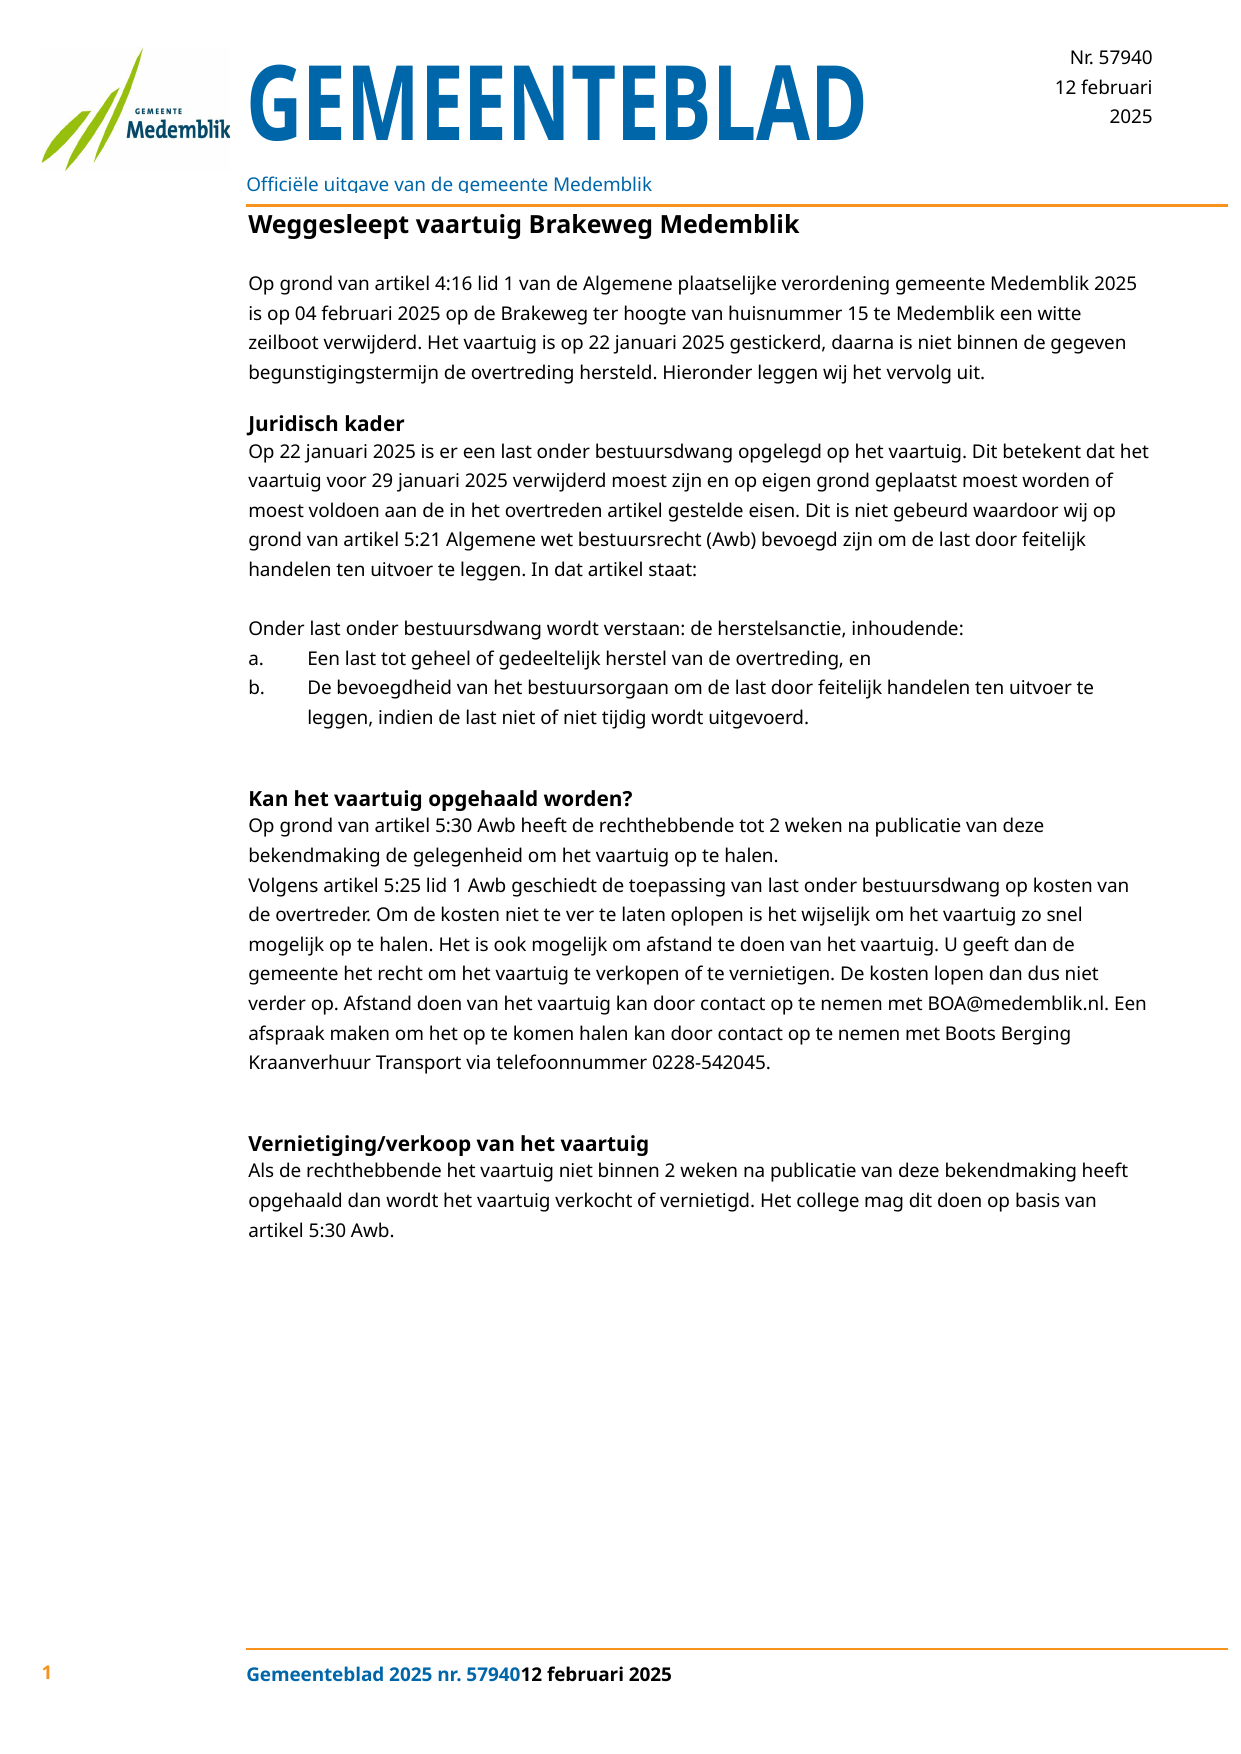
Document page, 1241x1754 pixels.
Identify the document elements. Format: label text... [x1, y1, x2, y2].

text Vernietiging/verkoop van het vaartuig [248, 1129, 1152, 1158]
text Juridisch kader [248, 409, 1152, 438]
list De bevoegdheid van het bestuursorgaan om de last door feitelijk handelen ten uitvoer te leggen, indien de last niet of niet tijdig wordt uitgevoerd. [248, 674, 1152, 730]
text Als de rechthebbende het vaartuig niet binnen 2 weken na publicatie van deze bekendmaking heeft opgehaald dan wordt het vaartuig verkocht of vernietigd. Het college mag dit doen op basis van artikel 5:30 Awb. [248, 1158, 1152, 1243]
text Op 22 januari 2025 is er een last onder bestuursdwang opgelegd op het vaartuig. Dit betekent dat het vaartuig voor 29 januari 2025 verwijderd moest zijn en op eigen grond geplaatst moest worden of moest voldoen aan de in het overtreden artikel gestelde eisen. Dit is niet gebeurd waardoor wij op grond van artikel 5:21 Algemene wet bestuursrecht (Awb) bevoegd zijn om de last door feitelijk handelen ten uitvoer te leggen. In dat artikel staat: [248, 438, 1152, 582]
text Op grond van artikel 4:16 lid 1 van de Algemene plaatselijke verordening gemeente Medemblik 2025 is op 04 februari 2025 op de Brakeweg ter hoogte van huisnummer 15 te Medemblik een witte zeilboot verwijderd. Het vaartuig is op 22 januari 2025 gestickerd, daarna is niet binnen de gegeven begunstigingstermijn de overtreding hersteld. Hieronder leggen wij het vervolg uit. [248, 270, 1152, 385]
text Onder last onder bestuursdwang wordt verstaan: de herstelsanctie, inhoudende: [248, 615, 1152, 641]
list Een last tot geheel of gedeeltelijk herstel van de overtreding, en [248, 645, 1152, 671]
text Op grond van artikel 5:30 Awb heeft de rechthebbende tot 2 weken na publicatie van deze bekendmaking de gelegenheid om het vaartuig op te halen. [248, 813, 1152, 868]
text Weggesleept vaartuig Brakeweg Medemblik [248, 207, 1152, 241]
picture [41, 47, 231, 172]
text Volgens artikel 5:25 lid 1 Awb geschiedt de toepassing van last onder bestuursdwang op kosten van de overtreder. Om de kosten niet te ver te laten oplopen is het wijselijk om het vaartuig zo snel mogelijk op te halen. Het is ook mogelijk om afstand te doen van het vaartuig. U geeft dan de gemeente het recht om het vaartuig te verkopen of te vernietigen. De kosten lopen dan dus niet verder op. Afstand doen van het vaartuig kan door contact op te nemen met BOA@medemblik.nl. Een afspraak maken om het op te komen halen kan door contact op te nemen met Boots Berging Kraanverhuur Transport via telefoonnummer 0228-542045. [248, 872, 1152, 1075]
text Kan het vaartuig opgehaald worden? [248, 784, 1152, 813]
